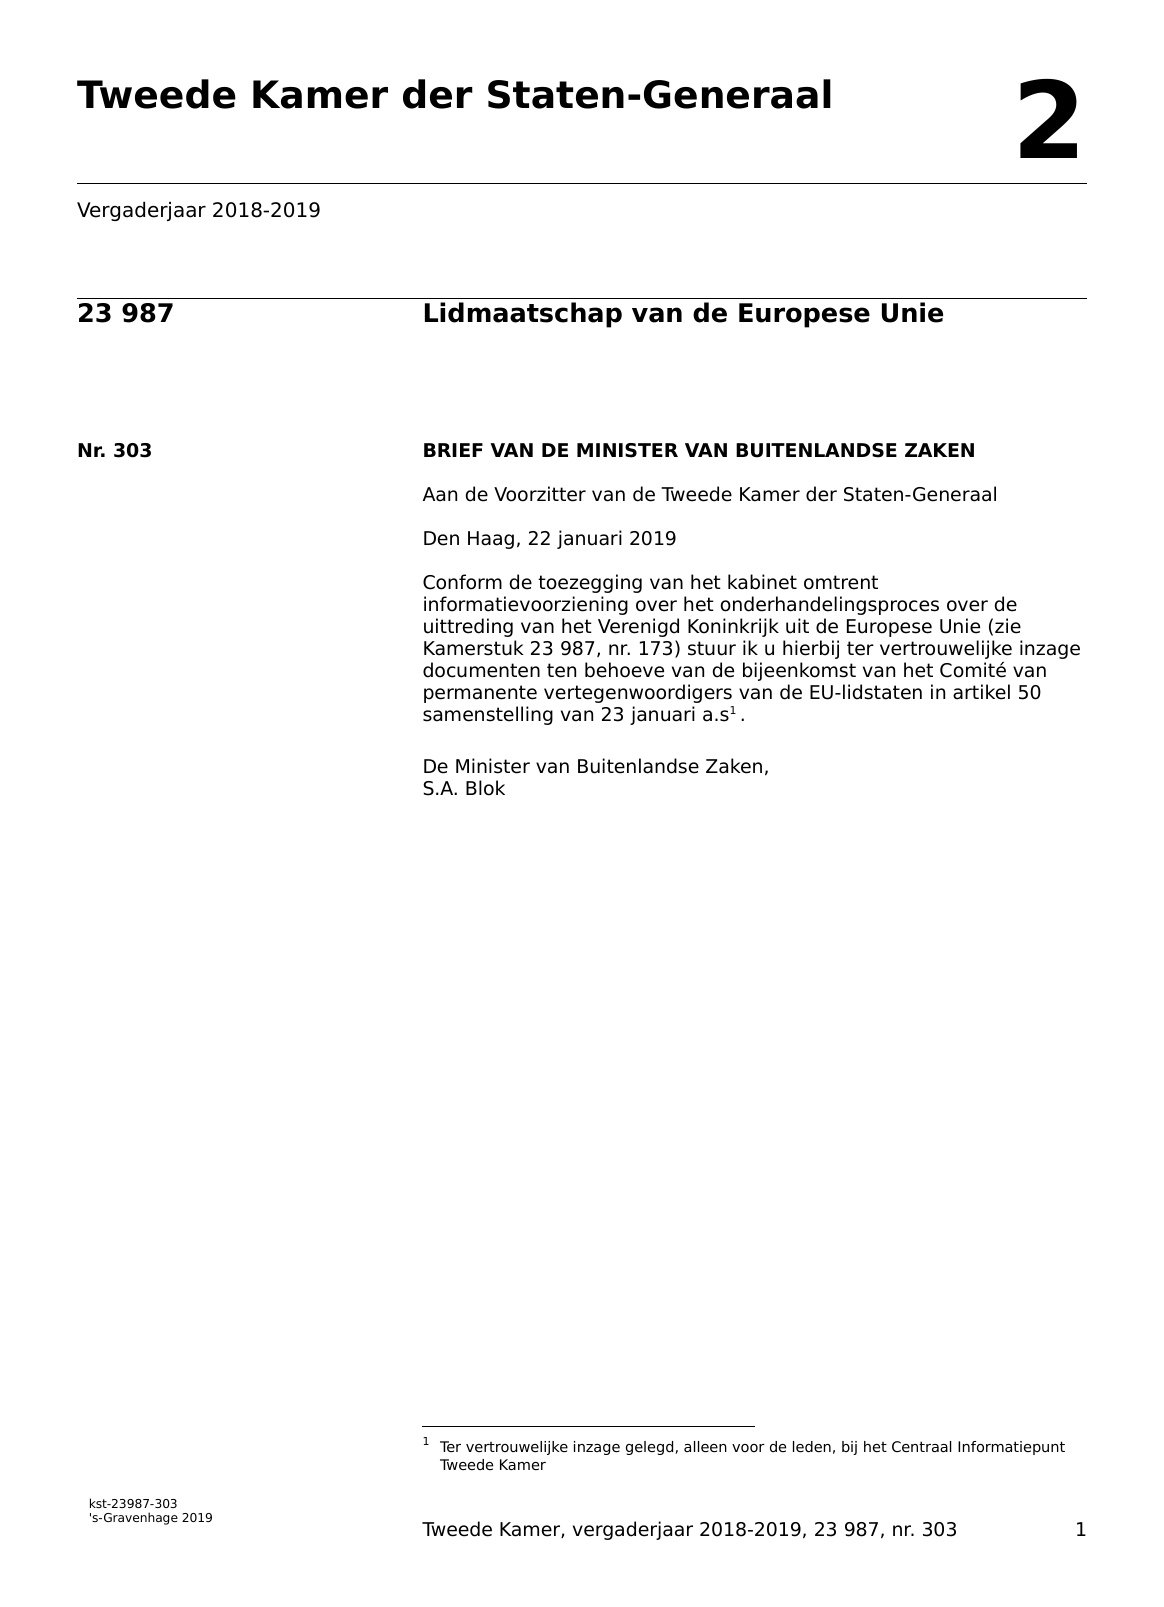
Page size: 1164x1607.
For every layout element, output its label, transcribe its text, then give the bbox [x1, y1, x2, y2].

text kst-23987-303 [88, 1497, 323, 1511]
text 's-Gravenhage 2019 [88, 1511, 323, 1525]
table_cell Vergaderjaar 2018-2019 [77, 184, 1087, 298]
table_header Tweede Kamer der Staten-Generaal [77, 59, 886, 183]
text De Minister van Buitenlandse Zaken, S.A. Blok [422, 756, 1087, 800]
text Conform de toezegging van het kabinet omtrent informatievoorziening over het onderhandelingsproces over de uittreding van het Verenigd Koninkrijk uit de Europese Unie (zie Kamerstuk 23 987, nr. 173) stuur ik u hierbij ter vertrouwelijke inzage documenten ten behoeve van de bijeenkomst van het Comité van permanente vertegenwoordigers van de EU-lidstaten in artikel 50 samenstelling van 23 januari a.s. [422, 572, 1087, 726]
text Ter vertrouwelijke inzage gelegd, alleen voor de leden, bij het Centraal Informatiepunt Tweede Kamer [422, 1435, 1087, 1474]
text Aan de Voorzitter van de Tweede Kamer der Staten-Generaal [422, 484, 1087, 506]
table_header 2 [886, 59, 1087, 183]
subtitle 23 987 Lidmaatschap van de Europese Unie [77, 299, 1087, 329]
text Den Haag, 22 januari 2019 [422, 528, 1087, 550]
subtitle Nr. 303 BRIEF VAN DE MINISTER VAN BUITENLANDSE ZAKEN [77, 440, 1087, 462]
